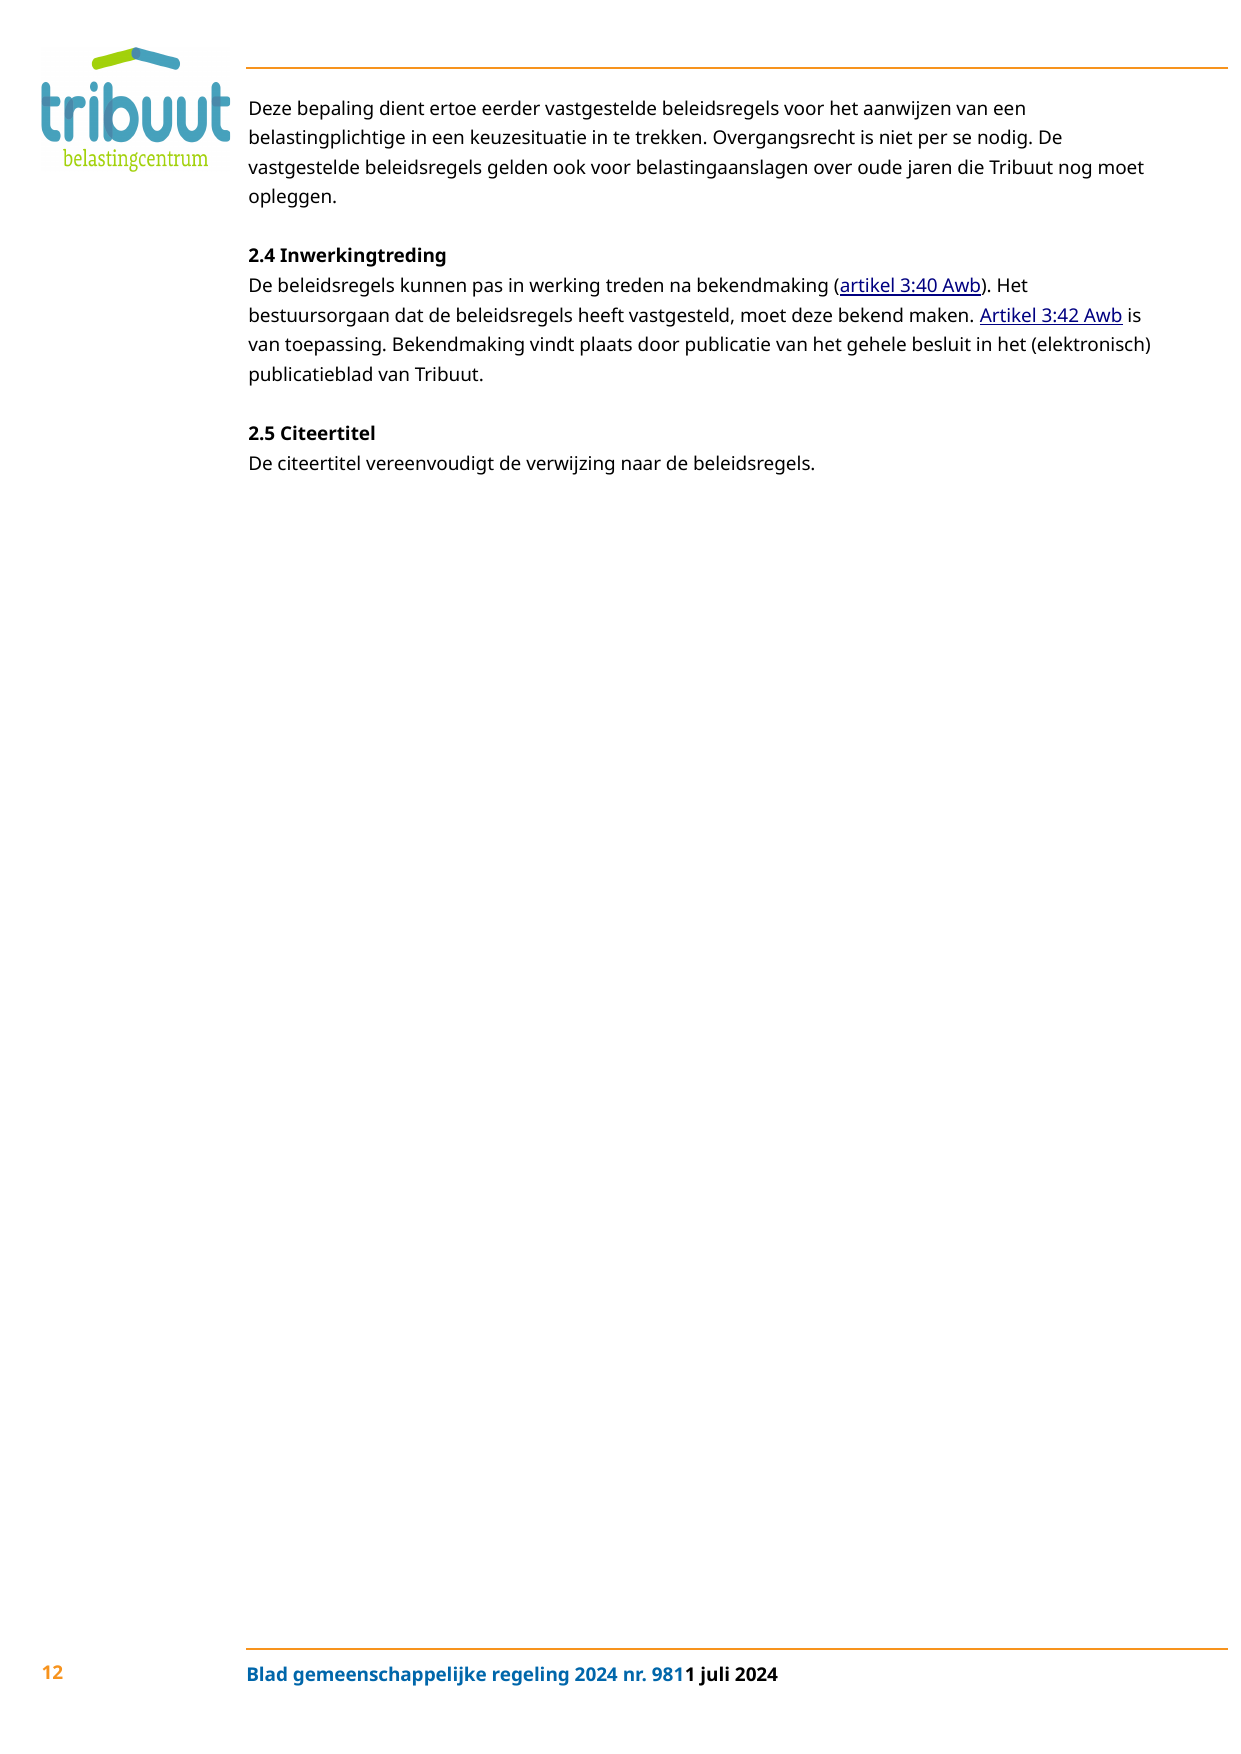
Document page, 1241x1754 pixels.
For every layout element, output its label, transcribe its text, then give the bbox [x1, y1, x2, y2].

picture [41, 47, 231, 172]
text De citeertitel vereenvoudigt de verwijzing naar de beleidsregels. [248, 450, 1152, 476]
text 2.5 Citeertitel [248, 420, 1152, 446]
text 2.4 Inwerkingtreding [248, 243, 1152, 268]
text De beleidsregels kunnen pas in werking treden na bekendmaking (artikel 3:40 Awb). Het bestuursorgaan dat de beleidsregels heeft vastgesteld, moet deze bekend maken. Artikel 3:42 Awb is van toepassing. Bekendmaking vindt plaats door publicatie van het gehele besluit in het (elektronisch) publicatieblad van Tribuut. [248, 272, 1152, 387]
text Deze bepaling dient ertoe eerder vastgestelde beleidsregels voor het aanwijzen van een belastingplichtige in een keuzesituatie in te trekken. Overgangsrecht is niet per se nodig. De vastgestelde beleidsregels gelden ook voor belastingaanslagen over oude jaren die Tribuut nog moet opleggen. [248, 95, 1152, 209]
